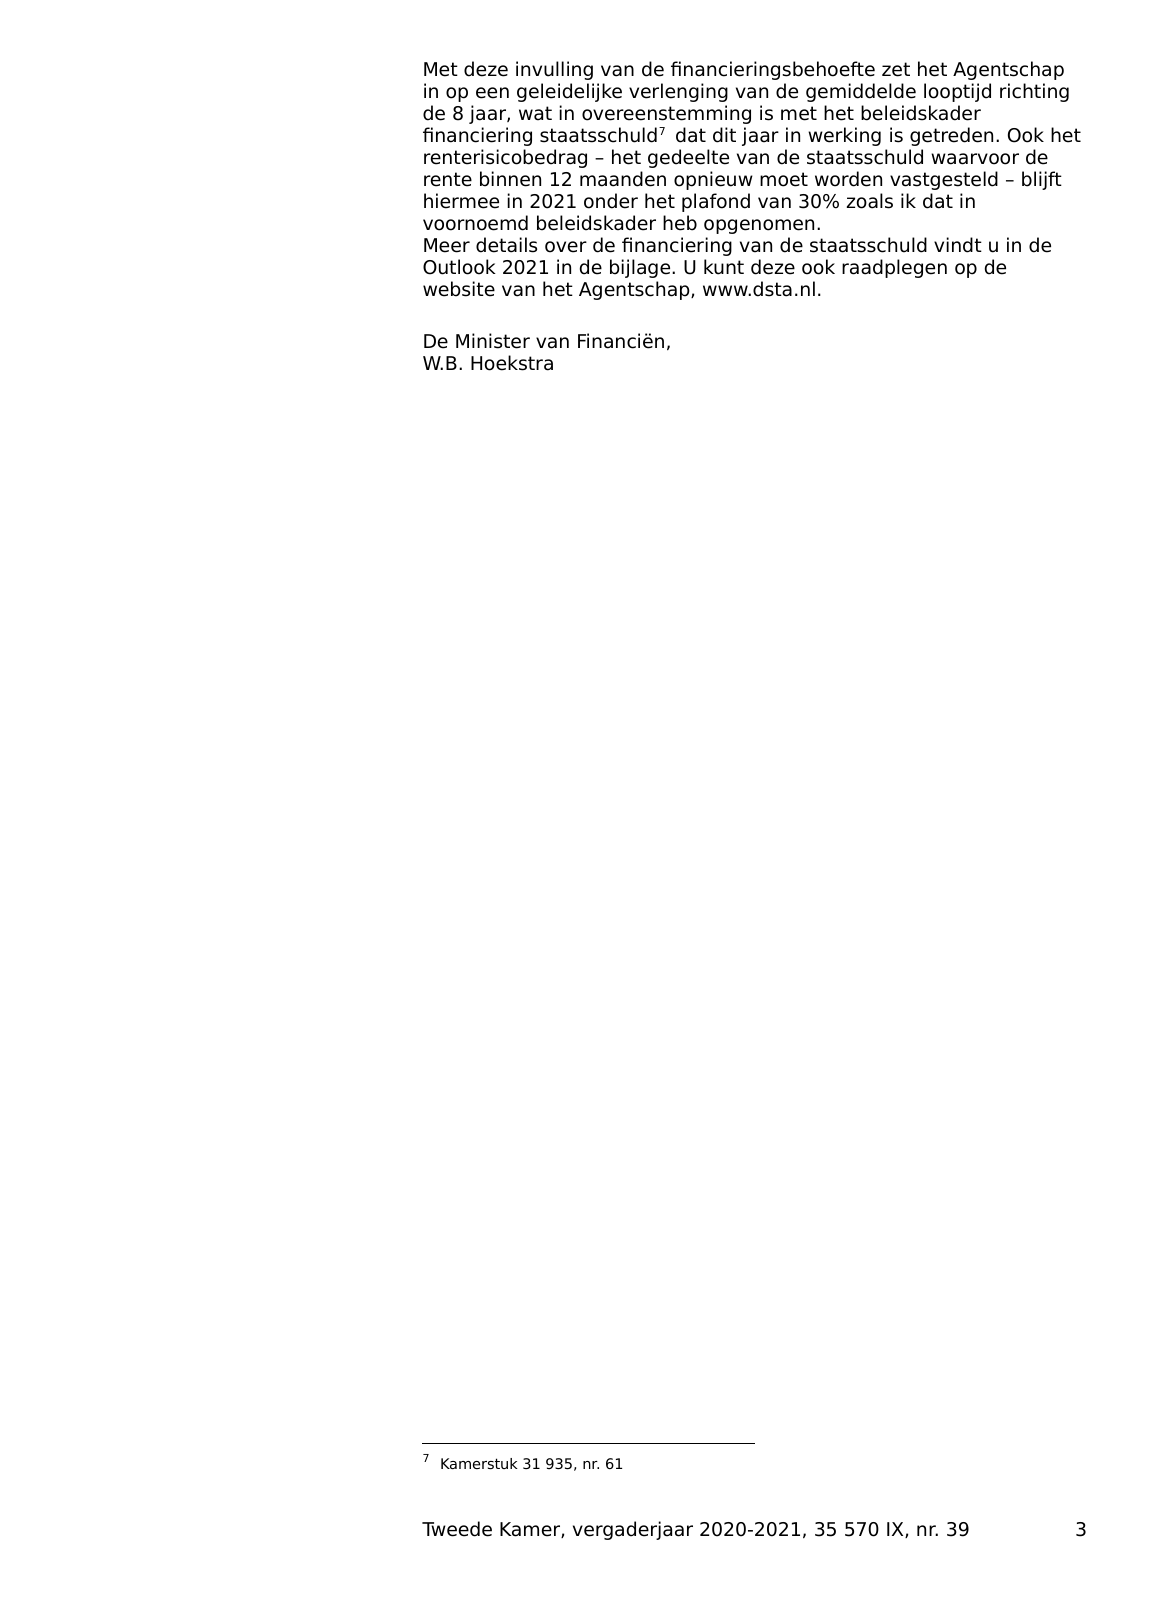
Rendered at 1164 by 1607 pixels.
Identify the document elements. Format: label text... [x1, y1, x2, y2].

text Kamerstuk 31 935, nr. 61 [422, 1452, 1087, 1474]
text Met deze invulling van de financieringsbehoefte zet het Agentschap in op een geleidelijke verlenging van de gemiddelde looptijd richting de 8 jaar, wat in overeenstemming is met het beleidskader financiering staatsschuld dat dit jaar in werking is getreden. Ook het renterisicobedrag – het gedeelte van de staatsschuld waarvoor de rente binnen 12 maanden opnieuw moet worden vastgesteld – blijft hiermee in 2021 onder het plafond van 30% zoals ik dat in voornoemd beleidskader heb opgenomen. [422, 59, 1087, 235]
text De Minister van Financiën, W.B. Hoekstra [422, 331, 1087, 375]
text Meer details over de financiering van de staatsschuld vindt u in de Outlook 2021 in de bijlage. U kunt deze ook raadplegen op de website van het Agentschap, www.dsta.nl. [422, 235, 1087, 301]
